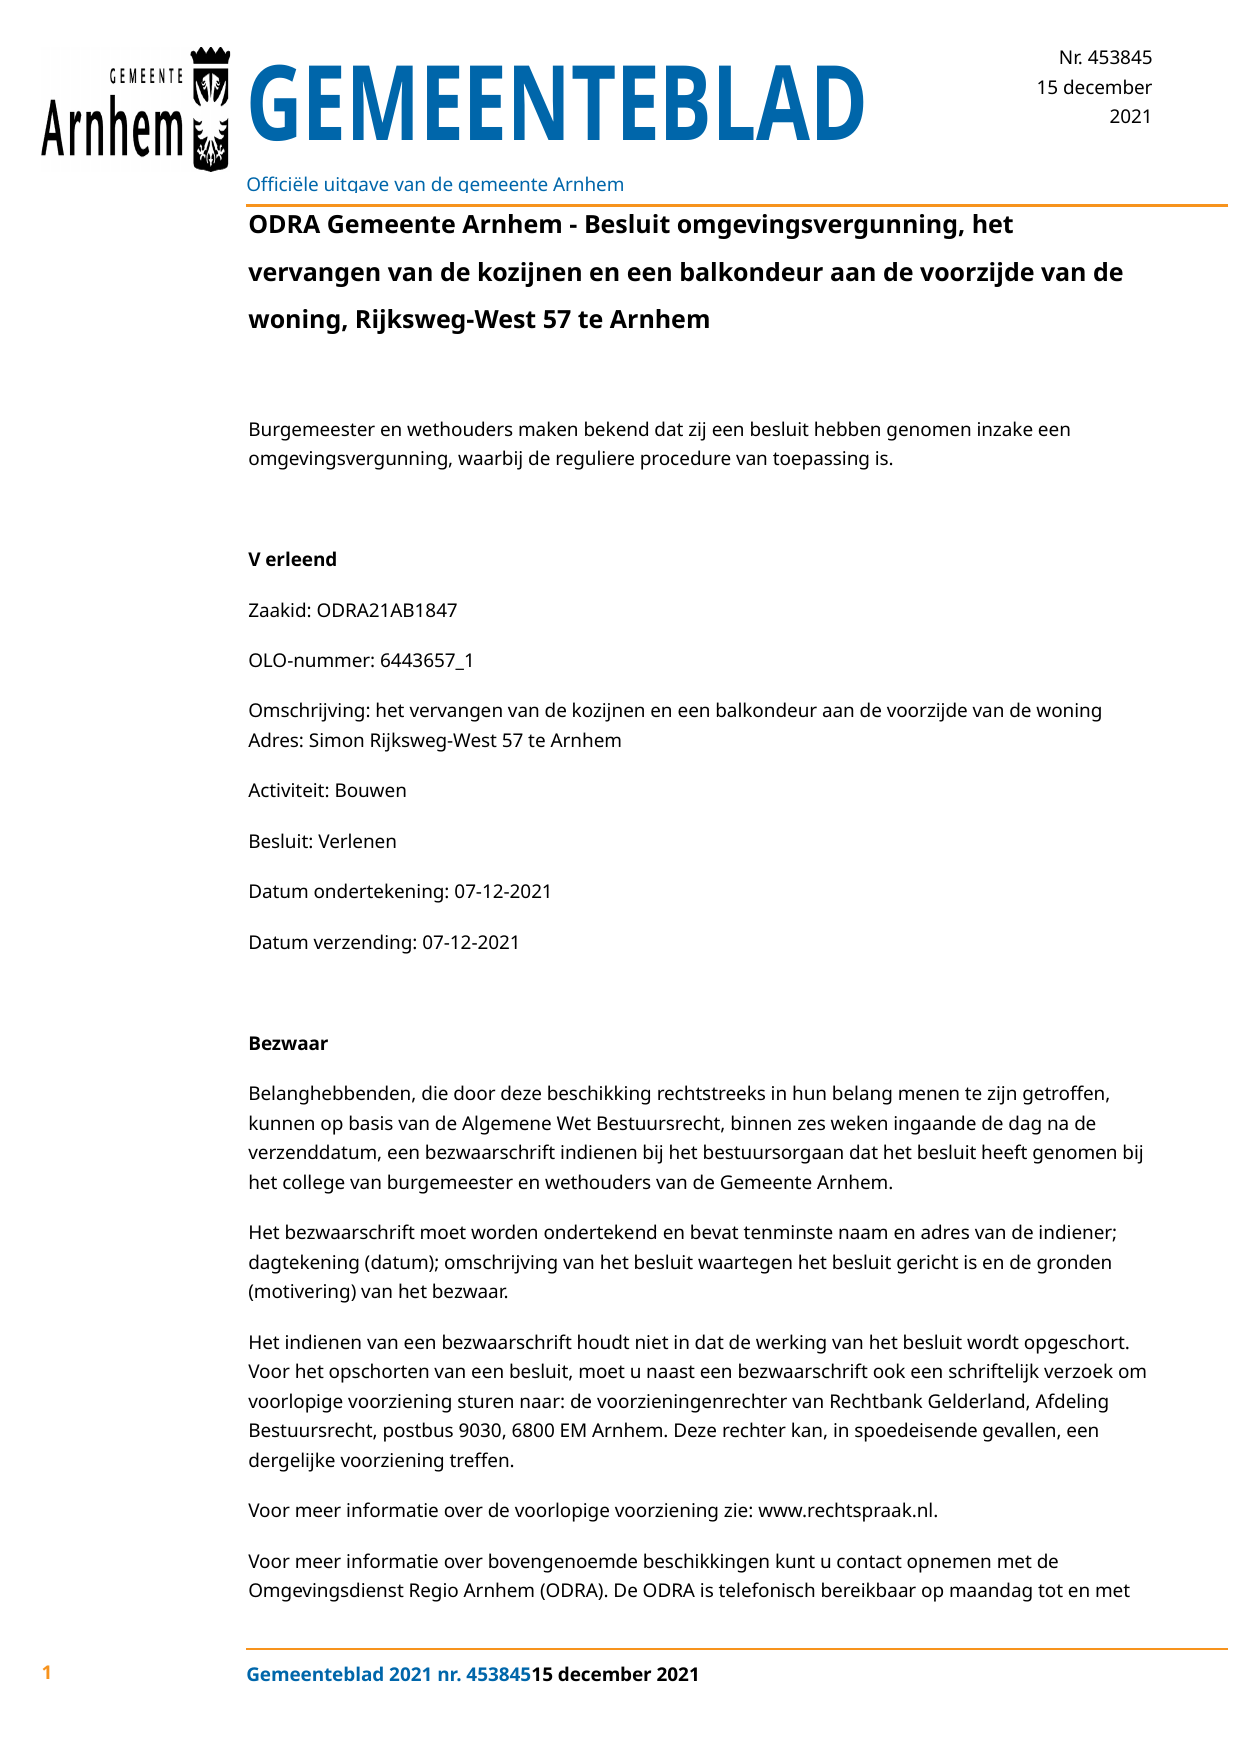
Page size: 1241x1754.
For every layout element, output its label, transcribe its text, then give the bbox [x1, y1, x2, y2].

text Burgemeester en wethouders maken bekend dat zij een besluit hebben genomen inzake een omgevingsvergunning, waarbij de reguliere procedure van toepassing is. [248, 416, 1152, 471]
text Datum verzending: 07-12-2021 [248, 929, 1152, 954]
text Zaakid: ODRA21AB1847 [248, 597, 1152, 622]
text OLO-nummer: 6443657_1 [248, 647, 1152, 673]
text Voor meer informatie over bovengenoemde beschikkingen kunt u contact opnemen met de Omgevingsdienst Regio Arnhem (ODRA). De ODRA is telefonisch bereikbaar op maandag tot en met [248, 1548, 1152, 1603]
text Besluit: Verlenen [248, 828, 1152, 854]
text V erleend [248, 546, 1152, 572]
text Het indienen van een bezwaarschrift houdt niet in dat de werking van het besluit wordt opgeschort. Voor het opschorten van een besluit, moet u naast een bezwaarschrift ook een schriftelijk verzoek om voorlopige voorziening sturen naar: de voorzieningenrechter van Rechtbank Gelderland, Afdeling Bestuursrecht, postbus 9030, 6800 EM Arnhem. Deze rechter kan, in spoedeisende gevallen, een dergelijke voorziening treffen. [248, 1329, 1152, 1473]
text Voor meer informatie over de voorlopige voorziening zie: www.rechtspraak.nl. [248, 1498, 1152, 1523]
text Belanghebbenden, die door deze beschikking rechtstreeks in hun belang menen te zijn getroffen, kunnen op basis van de Algemene Wet Bestuursrecht, binnen zes weken ingaande de dag na de verzenddatum, een bezwaarschrift indienen bij het bestuursorgaan dat het besluit heeft genomen bij het college van burgemeester en wethouders van de Gemeente Arnhem. [248, 1080, 1152, 1194]
text Bezwaar [248, 1030, 1152, 1055]
text Activiteit: Bouwen [248, 778, 1152, 803]
text ODRA Gemeente Arnhem - Besluit omgevingsvergunning, het vervangen van de kozijnen en een balkondeur aan de voorzijde van de woning, Rijksweg-West 57 te Arnhem [248, 207, 1152, 336]
text Het bezwaarschrift moet worden ondertekend en bevat tenminste naam en adres van de indiener; dagtekening (datum); omschrijving van het besluit waartegen het besluit gericht is en de gronden (motivering) van het bezwaar. [248, 1219, 1152, 1304]
text Omschrijving: het vervangen van de kozijnen en een balkondeur aan de voorzijde van de woning Adres: Simon Rijksweg-West 57 te Arnhem [248, 698, 1152, 753]
text Datum ondertekening: 07-12-2021 [248, 878, 1152, 904]
picture [41, 47, 231, 172]
